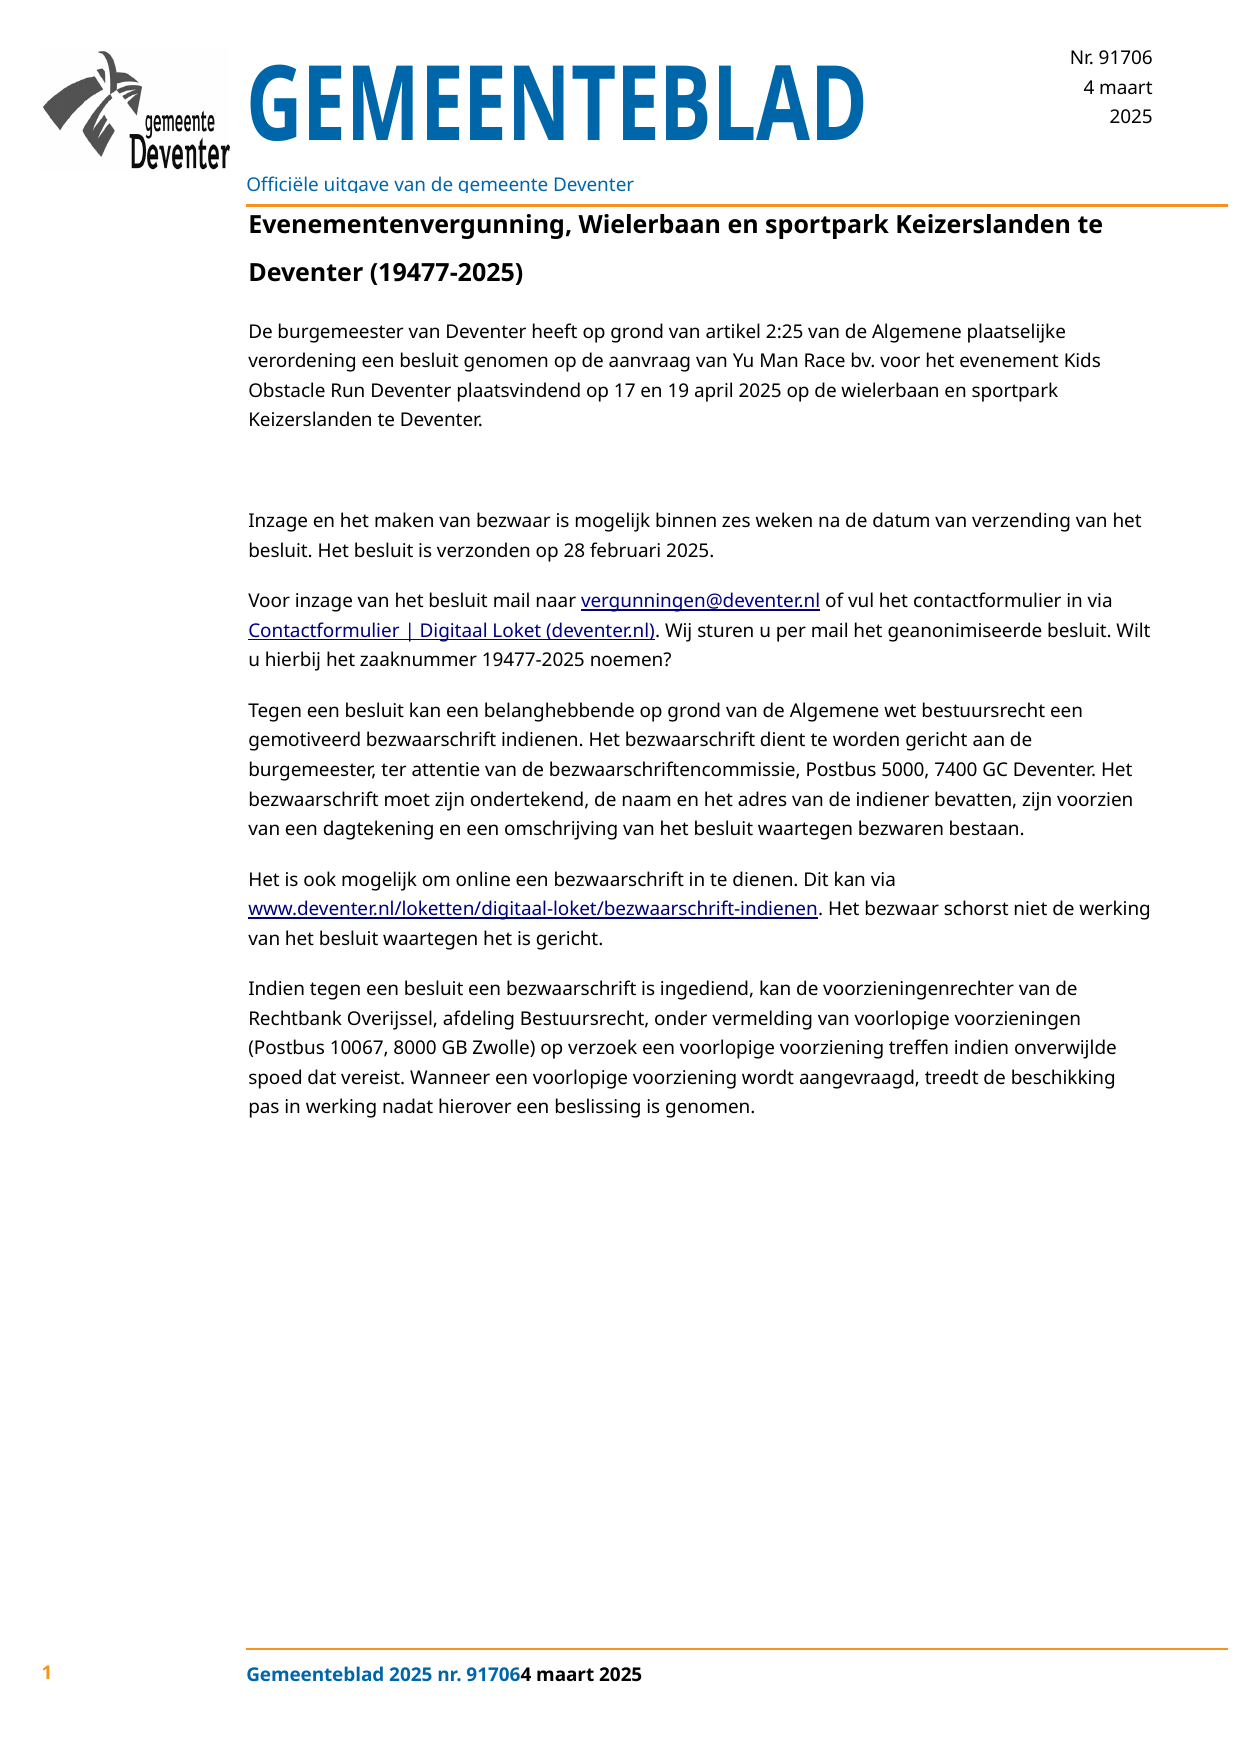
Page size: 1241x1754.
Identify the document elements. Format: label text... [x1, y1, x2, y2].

text Inzage en het maken van bezwaar is mogelijk binnen zes weken na de datum van verzending van het besluit. Het besluit is verzonden op 28 februari 2025. [248, 507, 1152, 563]
text Het is ook mogelijk om online een bezwaarschrift in te dienen. Dit kan via www.deventer.nl/loketten/digitaal-loket/bezwaarschrift-indienen. Het bezwaar schorst niet de werking van het besluit waartegen het is gericht. [248, 866, 1152, 951]
text Evenementenvergunning, Wielerbaan en sportpark Keizerslanden te Deventer (19477-2025) [248, 207, 1152, 288]
text Indien tegen een besluit een bezwaarschrift is ingediend, kan de voorzieningenrechter van de Rechtbank Overijssel, afdeling Bestuursrecht, onder vermelding van voorlopige voorzieningen (Postbus 10067, 8000 GB Zwolle) op verzoek een voorlopige voorziening treffen indien onverwijlde spoed dat vereist. Wanneer een voorlopige voorziening wordt aangevraagd, treedt de beschikking pas in werking nadat hierover een beslissing is genomen. [248, 975, 1152, 1119]
picture [41, 47, 231, 172]
text Voor inzage van het besluit mail naar vergunningen@deventer.nl of vul het contactformulier in via Contactformulier | Digitaal Loket (deventer.nl). Wij sturen u per mail het geanonimiseerde besluit. Wilt u hierbij het zaaknummer 19477-2025 noemen? [248, 587, 1152, 672]
text Tegen een besluit kan een belanghebbende op grond van de Algemene wet bestuursrecht een gemotiveerd bezwaarschrift indienen. Het bezwaarschrift dient te worden gericht aan de burgemeester, ter attentie van de bezwaarschriftencommissie, Postbus 5000, 7400 GC Deventer. Het bezwaarschrift moet zijn ondertekend, de naam en het adres van de indiener bevatten, zijn voorzien van een dagtekening en een omschrijving van het besluit waartegen bezwaren bestaan. [248, 697, 1152, 841]
text De burgemeester van Deventer heeft op grond van artikel 2:25 van de Algemene plaatselijke verordening een besluit genomen op de aanvraag van Yu Man Race bv. voor het evenement Kids Obstacle Run Deventer plaatsvindend op 17 en 19 april 2025 op de wielerbaan en sportpark Keizerslanden te Deventer. [248, 318, 1152, 432]
